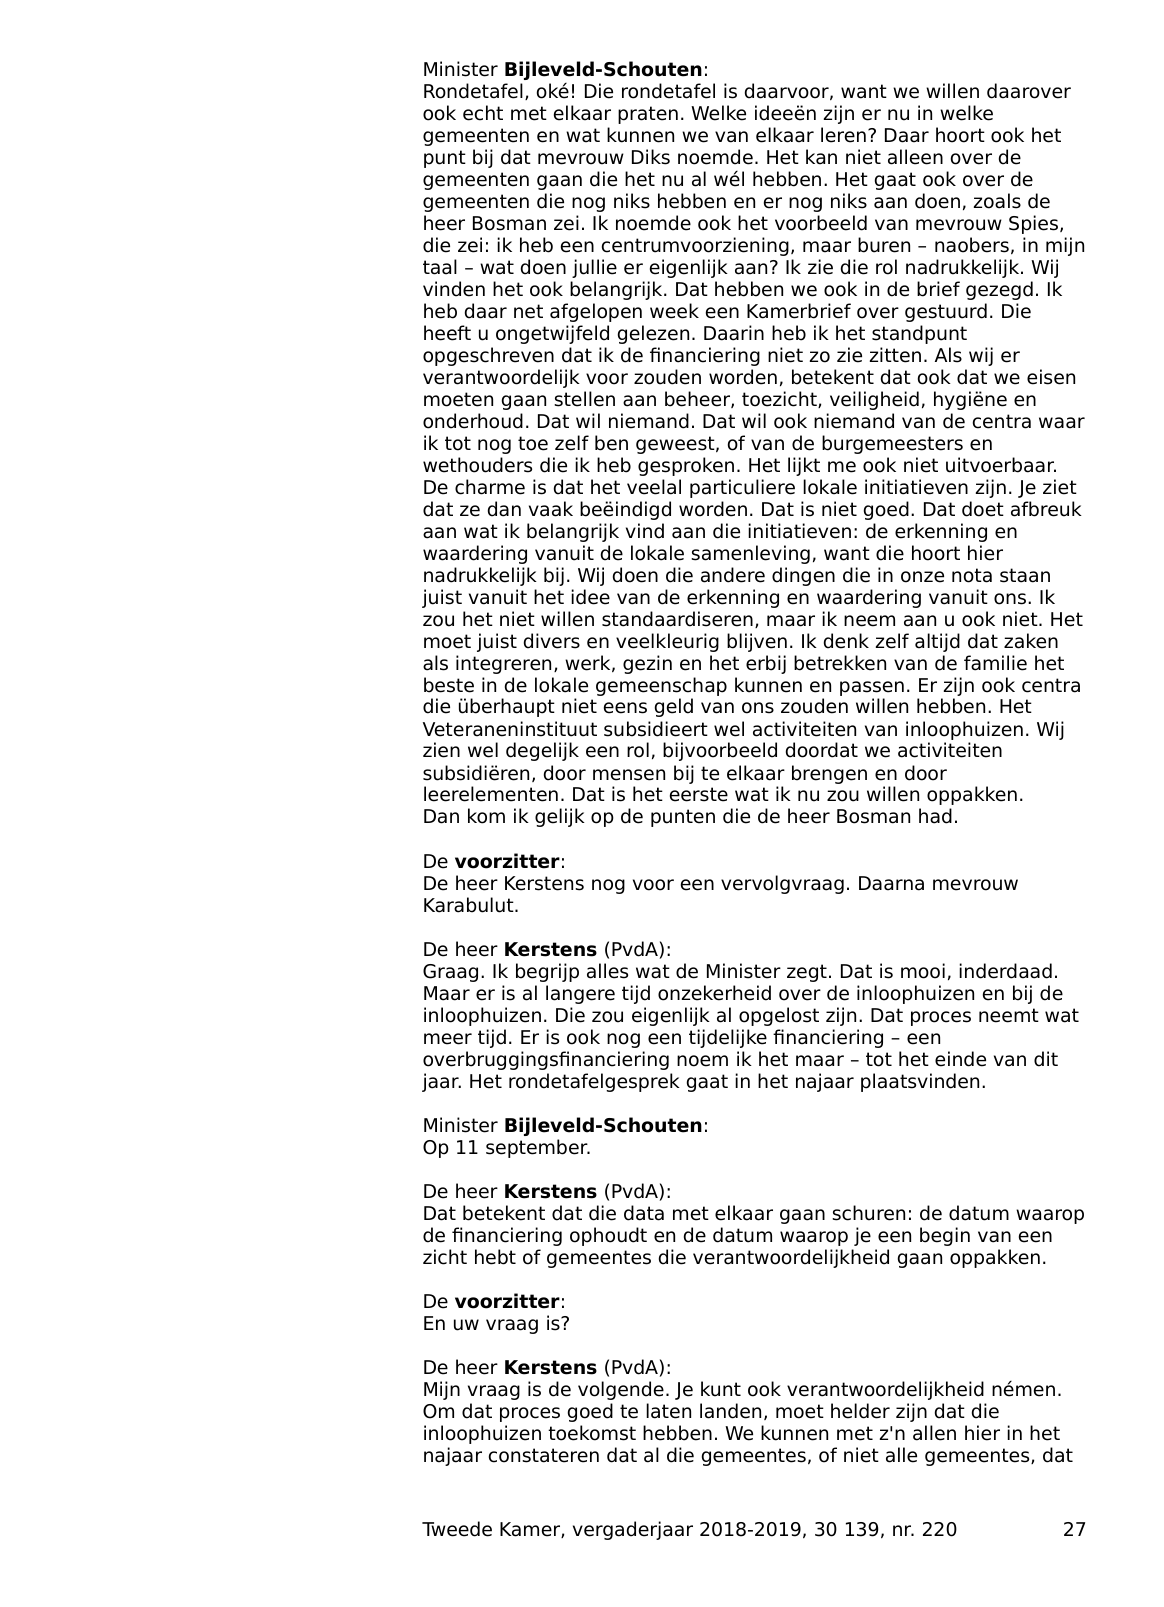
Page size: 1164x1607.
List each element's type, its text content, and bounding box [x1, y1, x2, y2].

text En uw vraag is? [422, 1313, 1087, 1335]
text De heer Kerstens (PvdA): [422, 1181, 1087, 1203]
text Op 11 september. [422, 1137, 1087, 1159]
text Dan kom ik gelijk op de punten die de heer Bosman had. [422, 806, 1087, 828]
text De voorzitter: [422, 851, 1087, 872]
text Rondetafel, oké! Die rondetafel is daarvoor, want we willen daarover ook echt met elkaar praten. Welke ideeën zijn er nu in welke gemeenten en wat kunnen we van elkaar leren? Daar hoort ook het punt bij dat mevrouw Diks noemde. Het kan niet alleen over de gemeenten gaan die het nu al wél hebben. Het gaat ook over de gemeenten die nog niks hebben en er nog niks aan doen, zoals de heer Bosman zei. Ik noemde ook het voorbeeld van mevrouw Spies, die zei: ik heb een centrumvoorziening, maar buren – naobers, in mijn taal – wat doen jullie er eigenlijk aan? Ik zie die rol nadrukkelijk. Wij vinden het ook belangrijk. Dat hebben we ook in de brief gezegd. Ik heb daar net afgelopen week een Kamerbrief over gestuurd. Die heeft u ongetwijfeld gelezen. Daarin heb ik het standpunt opgeschreven dat ik de financiering niet zo zie zitten. Als wij er verantwoordelijk voor zouden worden, betekent dat ook dat we eisen moeten gaan stellen aan beheer, toezicht, veiligheid, hygiëne en onderhoud. Dat wil niemand. Dat wil ook niemand van de centra waar ik tot nog toe zelf ben geweest, of van de burgemeesters en wethouders die ik heb gesproken. Het lijkt me ook niet uitvoerbaar. De charme is dat het veelal particuliere lokale initiatieven zijn. Je ziet dat ze dan vaak beëindigd worden. Dat is niet goed. Dat doet afbreuk aan wat ik belangrijk vind aan die initiatieven: de erkenning en waardering vanuit de lokale samenleving, want die hoort hier nadrukkelijk bij. Wij doen die andere dingen die in onze nota staan juist vanuit het idee van de erkenning en waardering vanuit ons. Ik zou het niet willen standaardiseren, maar ik neem aan u ook niet. Het moet juist divers en veelkleurig blijven. Ik denk zelf altijd dat zaken als integreren, werk, gezin en het erbij betrekken van de familie het beste in de lokale gemeenschap kunnen en passen. Er zijn ook centra die überhaupt niet eens geld van ons zouden willen hebben. Het Veteraneninstituut subsidieert wel activiteiten van inloophuizen. Wij zien wel degelijk een rol, bijvoorbeeld doordat we activiteiten subsidiëren, door mensen bij te elkaar brengen en door leerelementen. Dat is het eerste wat ik nu zou willen oppakken. [422, 81, 1087, 806]
text Mijn vraag is de volgende. Je kunt ook verantwoordelijkheid némen. Om dat proces goed te laten landen, moet helder zijn dat die inloophuizen toekomst hebben. We kunnen met z'n allen hier in het najaar constateren dat al die gemeentes, of niet alle gemeentes, dat [422, 1379, 1087, 1467]
text Minister Bijleveld-Schouten: [422, 1115, 1087, 1137]
text De heer Kerstens nog voor een vervolgvraag. Daarna mevrouw Karabulut. [422, 872, 1087, 916]
text Dat betekent dat die data met elkaar gaan schuren: de datum waarop de financiering ophoudt en de datum waarop je een begin van een zicht hebt of gemeentes die verantwoordelijkheid gaan oppakken. [422, 1203, 1087, 1269]
text De heer Kerstens (PvdA): [422, 939, 1087, 961]
text De heer Kerstens (PvdA): [422, 1357, 1087, 1379]
text De voorzitter: [422, 1291, 1087, 1313]
text Graag. Ik begrijp alles wat de Minister zegt. Dat is mooi, inderdaad. Maar er is al langere tijd onzekerheid over de inloophuizen en bij de inloophuizen. Die zou eigenlijk al opgelost zijn. Dat proces neemt wat meer tijd. Er is ook nog een tijdelijke financiering – een overbruggingsfinanciering noem ik het maar – tot het einde van dit jaar. Het rondetafelgesprek gaat in het najaar plaatsvinden. [422, 961, 1087, 1092]
text Minister Bijleveld-Schouten: [422, 59, 1087, 81]
